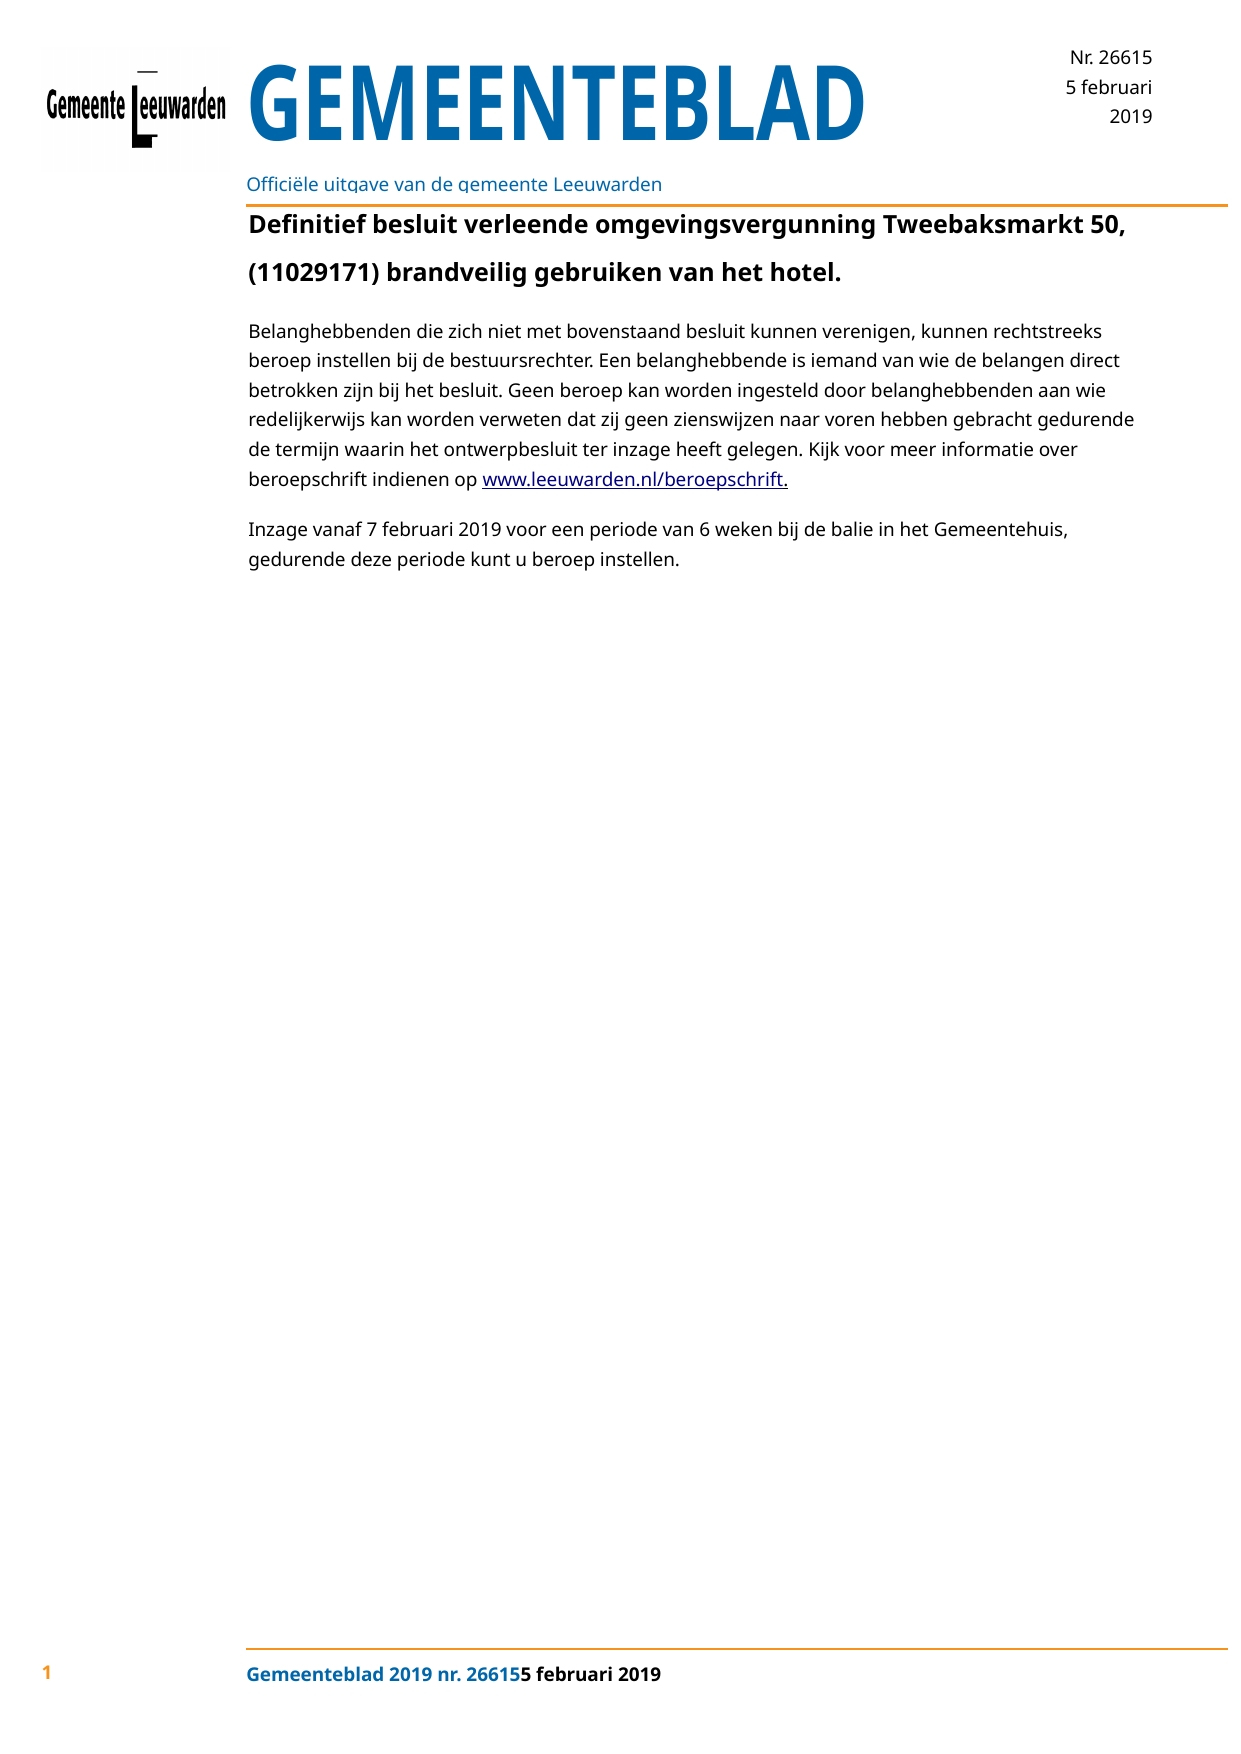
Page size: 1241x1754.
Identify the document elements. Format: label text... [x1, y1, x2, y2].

picture [41, 47, 231, 172]
text Belanghebbenden die zich niet met bovenstaand besluit kunnen verenigen, kunnen rechtstreeks beroep instellen bij de bestuursrechter. Een belanghebbende is iemand van wie de belangen direct betrokken zijn bij het besluit. Geen beroep kan worden ingesteld door belanghebbenden aan wie redelijkerwijs kan worden verweten dat zij geen zienswijzen naar voren hebben gebracht gedurende de termijn waarin het ontwerpbesluit ter inzage heeft gelegen. Kijk voor meer informatie over beroepschrift indienen op www.leeuwarden.nl/beroepschrift. [248, 318, 1152, 492]
text Definitief besluit verleende omgevingsvergunning Tweebaksmarkt 50, (11029171) brandveilig gebruiken van het hotel. [248, 207, 1152, 288]
text Inzage vanaf 7 februari 2019 voor een periode van 6 weken bij de balie in het Gemeentehuis, gedurende deze periode kunt u beroep instellen. [248, 516, 1152, 572]
